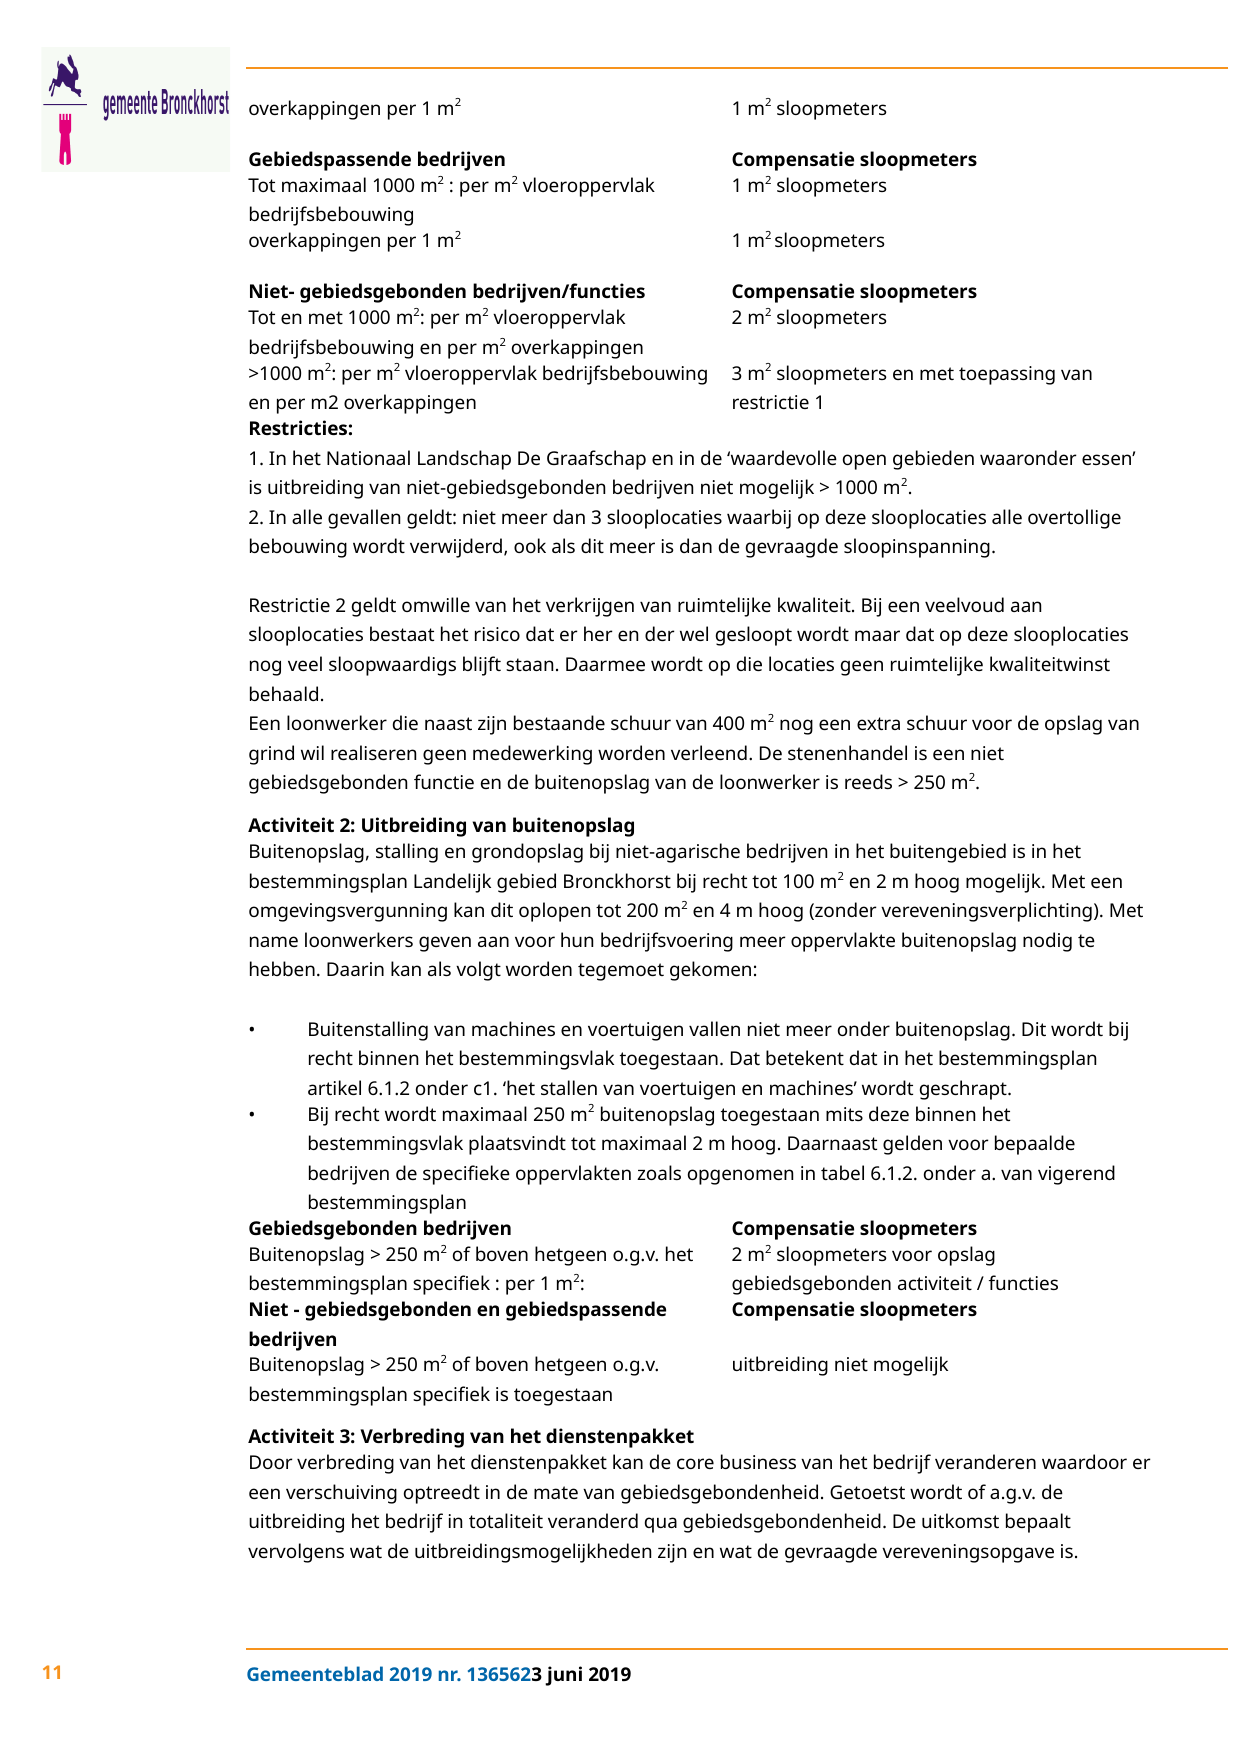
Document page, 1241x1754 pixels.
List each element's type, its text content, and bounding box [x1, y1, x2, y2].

table_cell 1 m2 sloopmeters [731, 95, 1152, 121]
table_cell Compensatie sloopmeters [731, 146, 1152, 172]
table_cell Gebiedspassende bedrijven [248, 146, 731, 172]
table_cell overkappingen per 1 m2 [248, 95, 731, 121]
text Door verbreding van het dienstenpakket kan de core business van het bedrijf veranderen waardoor er een verschuiving optreedt in de mate van gebiedsgebondenheid. Getoetst wordt of a.g.v. de uitbreiding het bedrijf in totaliteit veranderd qua gebiedsgebondenheid. De uitkomst bepaalt vervolgens wat de uitbreidingsmogelijkheden zijn en wat de gevraagde vereveningsopgave is. [248, 1449, 1152, 1564]
table_cell Niet- gebiedsgebonden bedrijven/functies [248, 279, 731, 304]
table_cell Compensatie sloopmeters [731, 1215, 1152, 1241]
table_cell Tot en met 1000 m2: per m2 vloeroppervlak bedrijfsbebouwing en per m2 overkappingen [248, 305, 731, 360]
table_cell Restricties: 1. In het Nationaal Landschap De Graafschap en in de ‘waardevolle open gebieden waaronder essen’ is uitbreiding van niet-gebiedsgebonden bedrijven niet mogelijk > 1000 m2. 2. In alle gevallen geldt: niet meer dan 3 slooplocaties waarbij op deze slooplocaties alle overtollige bebouwing wordt verwijderd, ook als dit meer is dan de gevraagde sloopinspanning. [248, 415, 1152, 559]
picture [41, 47, 231, 172]
table_cell Buitenopslag > 250 m2 of boven hetgeen o.g.v. bestemmingsplan specifiek is toegestaan [248, 1352, 731, 1407]
table_cell [248, 121, 1152, 146]
table_cell 2 m2 sloopmeters voor opslag gebiedsgebonden activiteit / functies [731, 1241, 1152, 1296]
text Buitenopslag, stalling en grondopslag bij niet-agarische bedrijven in het buitengebied is in het bestemmingsplan Landelijk gebied Bronckhorst bij recht tot 100 m2 en 2 m hoog mogelijk. Met een omgevingsvergunning kan dit oplopen tot 200 m2 en 4 m hoog (zonder vereveningsverplichting). Met name loonwerkers geven aan voor hun bedrijfsvoering meer oppervlakte buitenopslag nodig te hebben. Daarin kan als volgt worden tegemoet gekomen: [248, 838, 1152, 982]
table_cell Compensatie sloopmeters [731, 279, 1152, 304]
table_cell overkappingen per 1 m2 [248, 227, 731, 253]
table_cell Buitenopslag > 250 m2 of boven hetgeen o.g.v. het bestemmingsplan specifiek : per 1 m2: [248, 1241, 731, 1296]
text Activiteit 2: Uitbreiding van buitenopslag [248, 813, 1152, 838]
table_cell [248, 253, 1152, 279]
table_cell 1 m2 sloopmeters [731, 172, 1152, 227]
table_cell 2 m2 sloopmeters [731, 305, 1152, 360]
text Restrictie 2 geldt omwille van het verkrijgen van ruimtelijke kwaliteit. Bij een veelvoud aan slooplocaties bestaat het risico dat er her en der wel gesloopt wordt maar dat op deze slooplocaties nog veel sloopwaardigs blijft staan. Daarmee wordt op die locaties geen ruimtelijke kwaliteitwinst behaald. [248, 592, 1152, 706]
table_cell Gebiedsgebonden bedrijven [248, 1215, 731, 1241]
table_cell Compensatie sloopmeters [731, 1296, 1152, 1352]
table_cell Niet - gebiedsgebonden en gebiedspassende bedrijven [248, 1296, 731, 1352]
table_cell Tot maximaal 1000 m2 : per m2 vloeroppervlak bedrijfsbebouwing [248, 172, 731, 227]
table_cell Bij recht wordt maximaal 250 m2 buitenopslag toegestaan mits deze binnen het bestemmingsvlak plaatsvindt tot maximaal 2 m hoog. Daarnaast gelden voor bepaalde bedrijven de specifieke oppervlakten zoals opgenomen in tabel 6.1.2. onder a. van vigerend bestemmingsplan [248, 1101, 1152, 1215]
text Een loonwerker die naast zijn bestaande schuur van 400 m2 nog een extra schuur voor de opslag van grind wil realiseren geen medewerking worden verleend. De stenenhandel is een niet gebiedsgebonden functie en de buitenopslag van de loonwerker is reeds > 250 m2. [248, 710, 1152, 795]
table_header Buitenstalling van machines en voertuigen vallen niet meer onder buitenopslag. Dit wordt bij recht binnen het bestemmingsvlak toegestaan. Dat betekent dat in het bestemmingsplan artikel 6.1.2 onder c1. ‘het stallen van voertuigen en machines’ wordt geschrapt. [248, 1016, 1152, 1101]
table_cell 1 m2 sloopmeters [731, 227, 1152, 253]
table_cell >1000 m2: per m2 vloeroppervlak bedrijfsbebouwing en per m2 overkappingen [248, 360, 731, 415]
table_cell 3 m2 sloopmeters en met toepassing van restrictie 1 [731, 360, 1152, 415]
text Activiteit 3: Verbreding van het dienstenpakket [248, 1424, 1152, 1449]
table_cell uitbreiding niet mogelijk [731, 1352, 1152, 1407]
